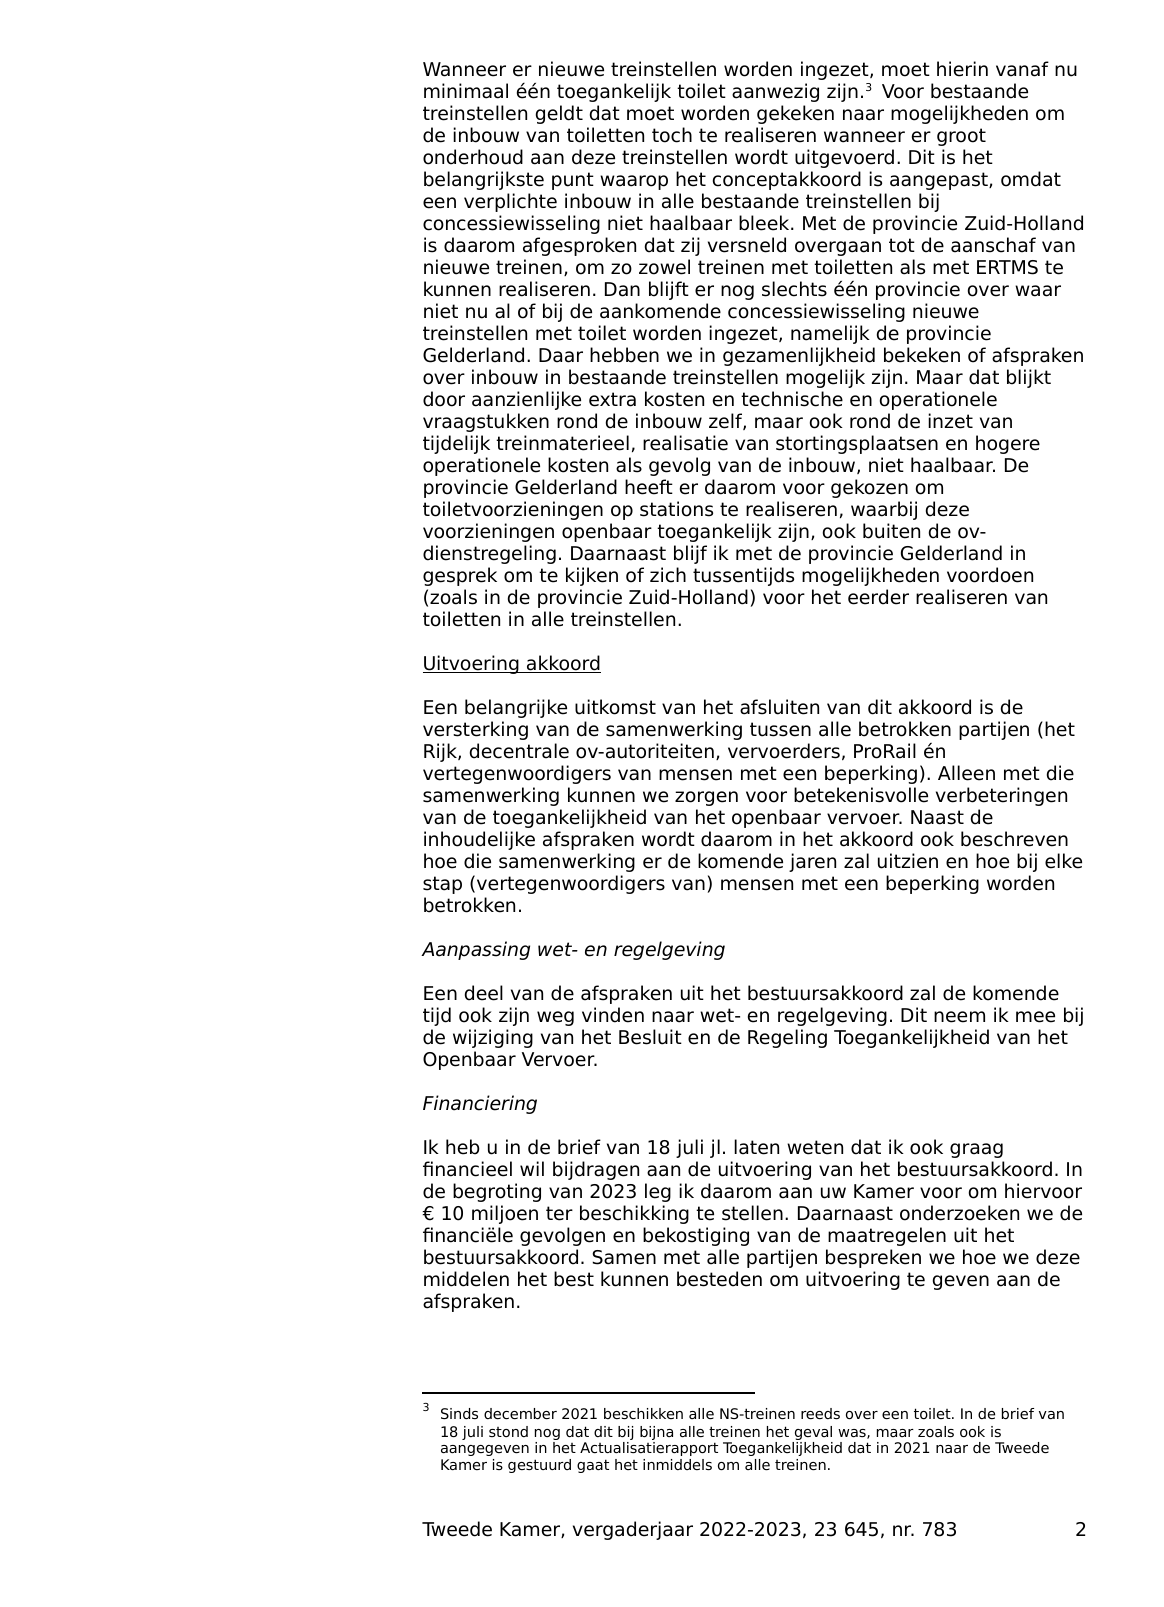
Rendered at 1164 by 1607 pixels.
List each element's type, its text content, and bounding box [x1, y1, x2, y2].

text Wanneer er nieuwe treinstellen worden ingezet, moet hierin vanaf nu minimaal één toegankelijk toilet aanwezig zijn. Voor bestaande treinstellen geldt dat moet worden gekeken naar mogelijkheden om de inbouw van toiletten toch te realiseren wanneer er groot onderhoud aan deze treinstellen wordt uitgevoerd. Dit is het belangrijkste punt waarop het conceptakkoord is aangepast, omdat een verplichte inbouw in alle bestaande treinstellen bij concessiewisseling niet haalbaar bleek. Met de provincie Zuid-Holland is daarom afgesproken dat zij versneld overgaan tot de aanschaf van nieuwe treinen, om zo zowel treinen met toiletten als met ERTMS te kunnen realiseren. Dan blijft er nog slechts één provincie over waar niet nu al of bij de aankomende concessiewisseling nieuwe treinstellen met toilet worden ingezet, namelijk de provincie Gelderland. Daar hebben we in gezamenlijkheid bekeken of afspraken over inbouw in bestaande treinstellen mogelijk zijn. Maar dat blijkt door aanzienlijke extra kosten en technische en operationele vraagstukken rond de inbouw zelf, maar ook rond de inzet van tijdelijk treinmaterieel, realisatie van stortingsplaatsen en hogere operationele kosten als gevolg van de inbouw, niet haalbaar. De provincie Gelderland heeft er daarom voor gekozen om toiletvoorzieningen op stations te realiseren, waarbij deze voorzieningen openbaar toegankelijk zijn, ook buiten de ov-dienstregeling. Daarnaast blijf ik met de provincie Gelderland in gesprek om te kijken of zich tussentijds mogelijkheden voordoen (zoals in de provincie Zuid-Holland) voor het eerder realiseren van toiletten in alle treinstellen. [422, 59, 1087, 631]
subtitle Financiering [422, 1093, 1087, 1115]
subtitle Aanpassing wet- en regelgeving [422, 939, 1087, 961]
subtitle Uitvoering akkoord [422, 653, 1087, 675]
text Ik heb u in de brief van 18 juli jl. laten weten dat ik ook graag financieel wil bijdragen aan de uitvoering van het bestuursakkoord. In de begroting van 2023 leg ik daarom aan uw Kamer voor om hiervoor € 10 miljoen ter beschikking te stellen. Daarnaast onderzoeken we de financiële gevolgen en bekostiging van de maatregelen uit het bestuursakkoord. Samen met alle partijen bespreken we hoe we deze middelen het best kunnen besteden om uitvoering te geven aan de afspraken. [422, 1137, 1087, 1313]
text Een deel van de afspraken uit het bestuursakkoord zal de komende tijd ook zijn weg vinden naar wet- en regelgeving. Dit neem ik mee bij de wijziging van het Besluit en de Regeling Toegankelijkheid van het Openbaar Vervoer. [422, 983, 1087, 1071]
text Een belangrijke uitkomst van het afsluiten van dit akkoord is de versterking van de samenwerking tussen alle betrokken partijen (het Rijk, decentrale ov-autoriteiten, vervoerders, ProRail én vertegenwoordigers van mensen met een beperking). Alleen met die samenwerking kunnen we zorgen voor betekenisvolle verbeteringen van de toegankelijkheid van het openbaar vervoer. Naast de inhoudelijke afspraken wordt daarom in het akkoord ook beschreven hoe die samenwerking er de komende jaren zal uitzien en hoe bij elke stap (vertegenwoordigers van) mensen met een beperking worden betrokken. [422, 697, 1087, 917]
text Sinds december 2021 beschikken alle NS-treinen reeds over een toilet. In de brief van 18 juli stond nog dat dit bij bijna alle treinen het geval was, maar zoals ook is aangegeven in het Actualisatierapport Toegankelijkheid dat in 2021 naar de Tweede Kamer is gestuurd gaat het inmiddels om alle treinen. [422, 1402, 1087, 1474]
